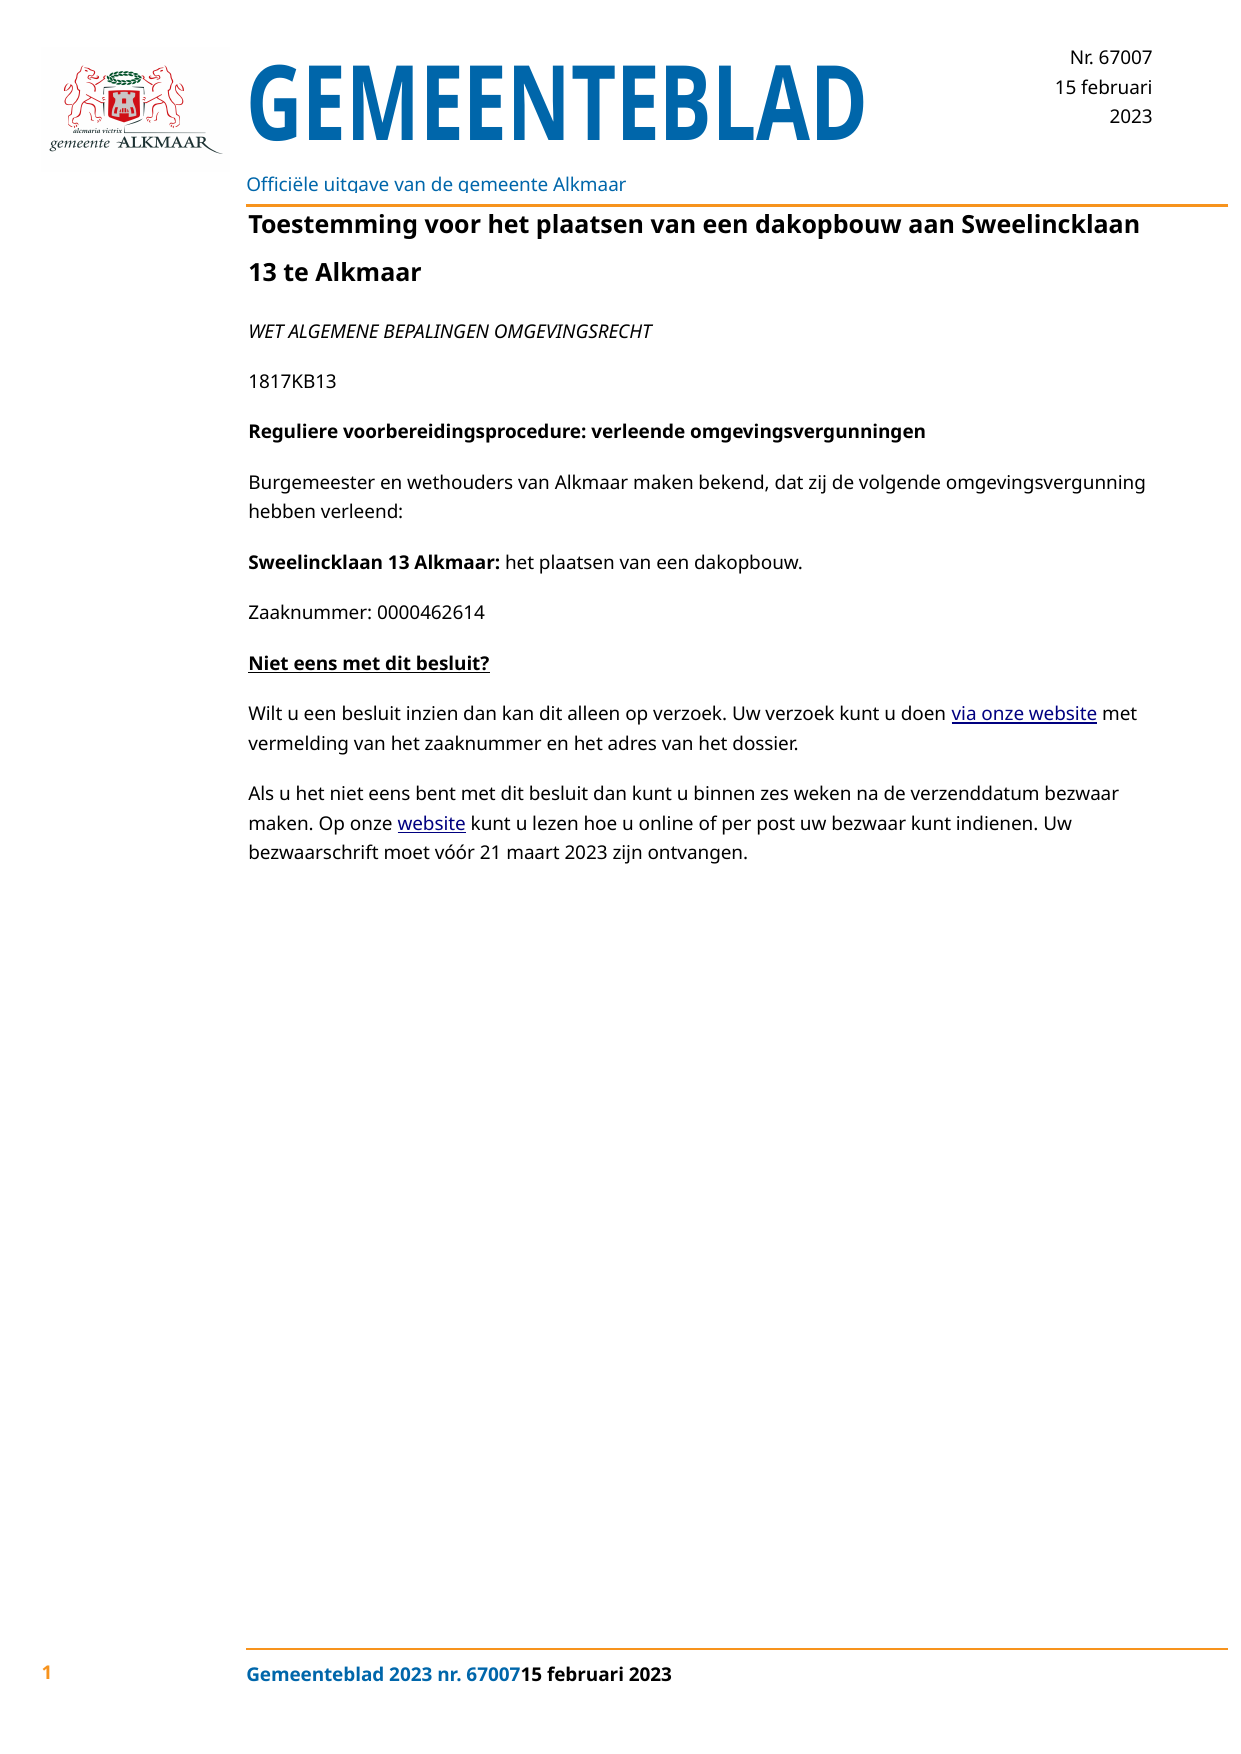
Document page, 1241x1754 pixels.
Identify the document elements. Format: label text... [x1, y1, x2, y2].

text Reguliere voorbereidingsprocedure: verleende omgevingsvergunningen [248, 419, 1152, 444]
text Burgemeester en wethouders van Alkmaar maken bekend, dat zij de volgende omgevingsvergunning hebben verleend: [248, 469, 1152, 524]
text Niet eens met dit besluit? [248, 650, 1152, 676]
picture [41, 47, 231, 172]
text Wilt u een besluit inzien dan kan dit alleen op verzoek. Uw verzoek kunt u doen via onze website met vermelding van het zaaknummer en het adres van het dossier. [248, 700, 1152, 756]
text Zaaknummer: 0000462614 [248, 599, 1152, 625]
text 1817KB13 [248, 368, 1152, 394]
text WET ALGEMENE BEPALINGEN OMGEVINGSRECHT [248, 318, 1152, 344]
text Als u het niet eens bent met dit besluit dan kunt u binnen zes weken na de verzenddatum bezwaar maken. Op onze website kunt u lezen hoe u online of per post uw bezwaar kunt indienen. Uw bezwaarschrift moet vóór 21 maart 2023 zijn ontvangen. [248, 780, 1152, 865]
text Toestemming voor het plaatsen van een dakopbouw aan Sweelincklaan 13 te Alkmaar [248, 207, 1152, 288]
text Sweelincklaan 13 Alkmaar: het plaatsen van een dakopbouw. [248, 549, 1152, 575]
